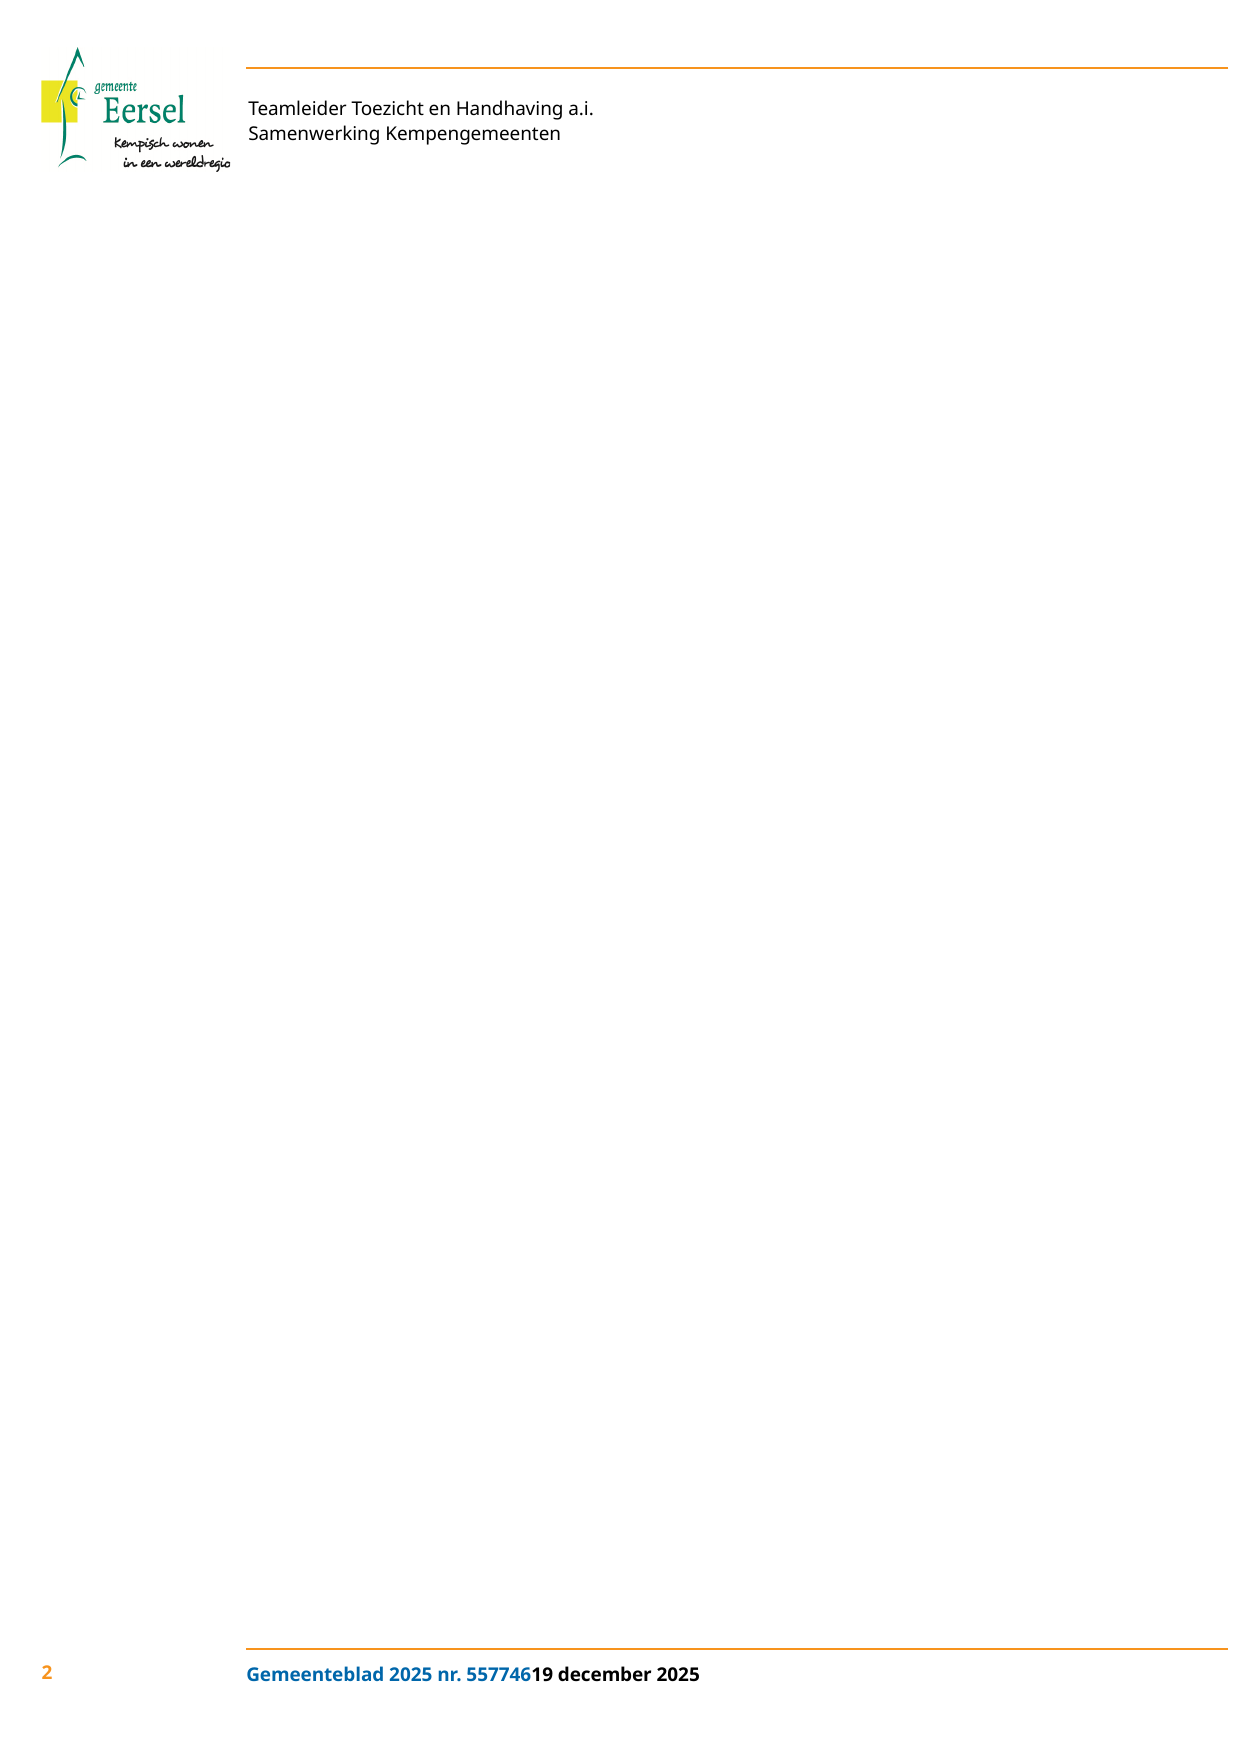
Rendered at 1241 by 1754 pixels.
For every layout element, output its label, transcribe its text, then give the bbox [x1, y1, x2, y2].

text Samenwerking Kempengemeenten [248, 121, 1152, 146]
picture [41, 47, 231, 172]
text Teamleider Toezicht en Handhaving a.i. [248, 95, 1152, 121]
